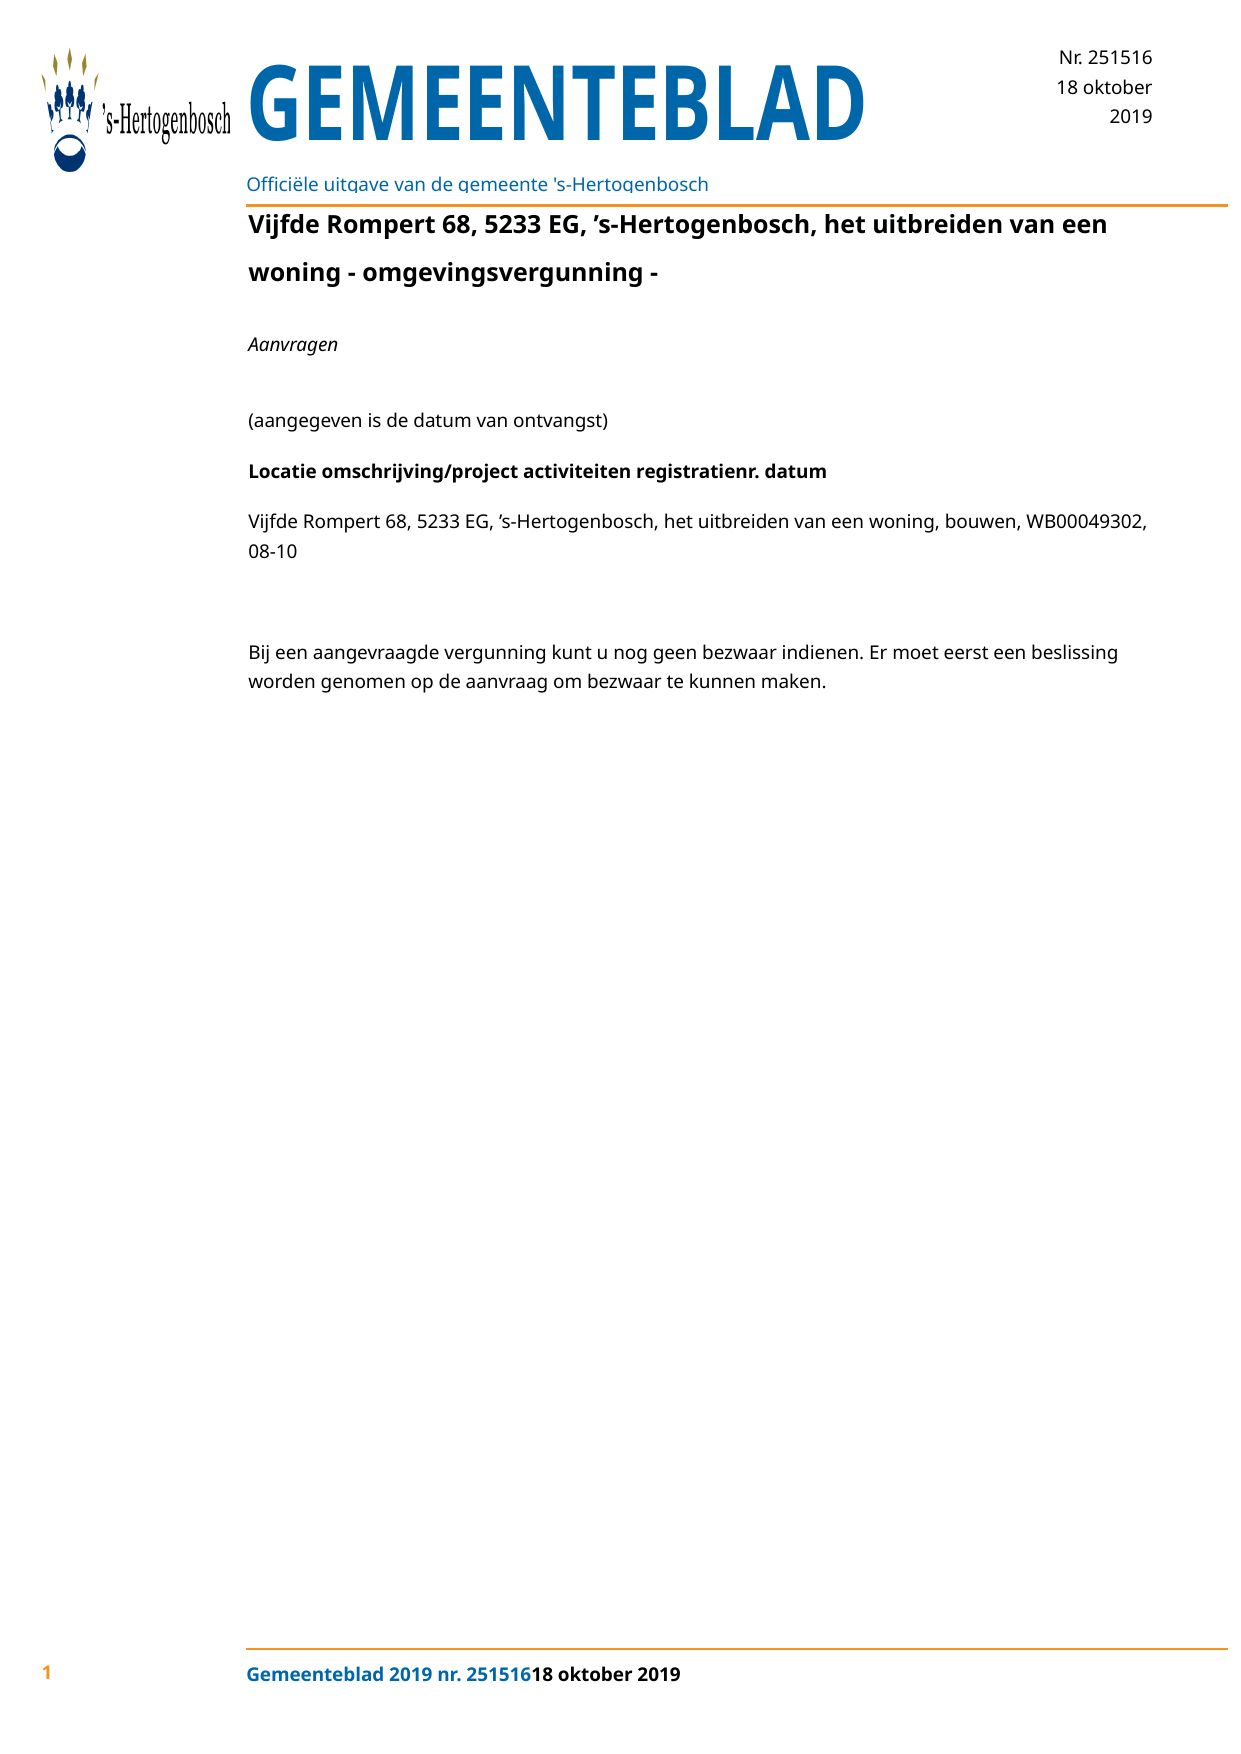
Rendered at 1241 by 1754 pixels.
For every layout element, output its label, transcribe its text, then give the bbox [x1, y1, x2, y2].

text Vijfde Rompert 68, 5233 EG, ’s-Hertogenbosch, het uitbreiden van een woning - omgevingsvergunning - [248, 207, 1152, 288]
text Aanvragen [248, 331, 1152, 357]
text Vijfde Rompert 68, 5233 EG, ’s-Hertogenbosch, het uitbreiden van een woning, bouwen, WB00049302, 08-10 [248, 508, 1152, 564]
text (aangegeven is de datum van ontvangst) [248, 408, 1152, 433]
text Locatie omschrijving/project activiteiten registratienr. datum [248, 458, 1152, 484]
picture [41, 47, 231, 172]
text Bij een aangevraagde vergunning kunt u nog geen bezwaar indienen. Er moet eerst een beslissing worden genomen op de aanvraag om bezwaar te kunnen maken. [248, 639, 1152, 694]
